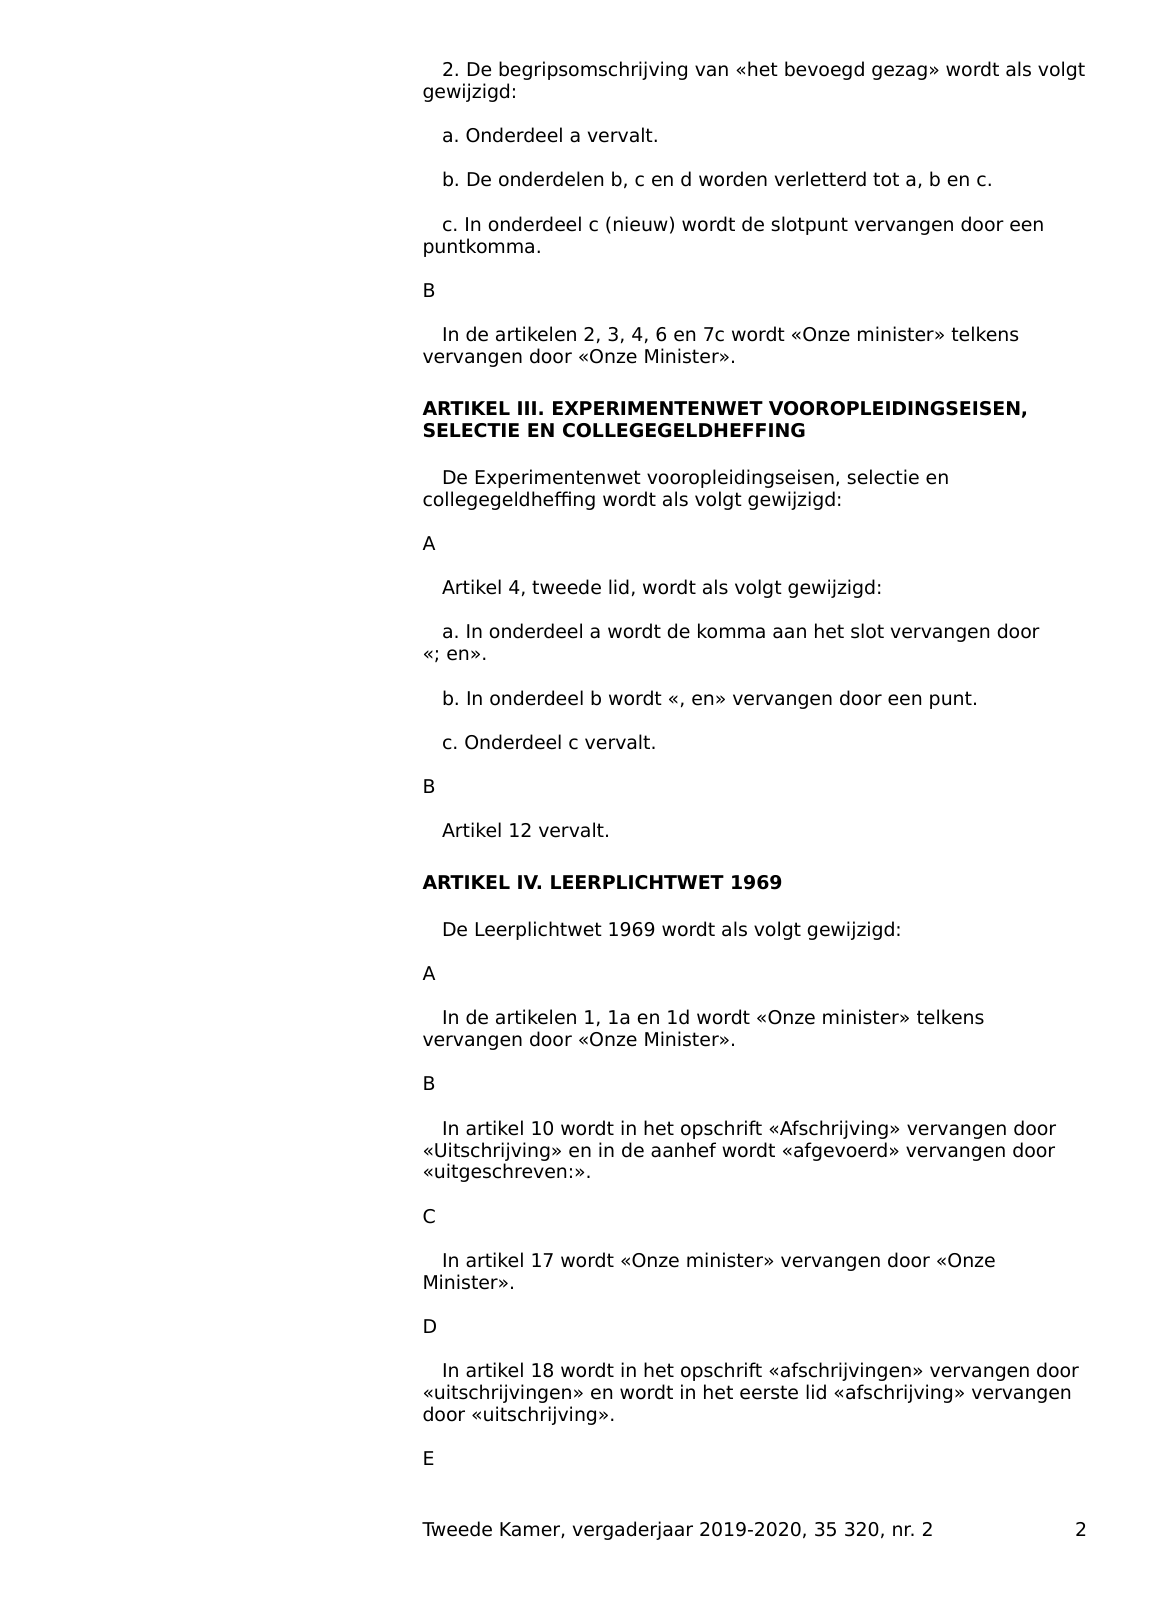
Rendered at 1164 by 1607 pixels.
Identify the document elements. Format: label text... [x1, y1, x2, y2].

subtitle ARTIKEL IV. LEERPLICHTWET 1969 [422, 872, 1087, 894]
text D [422, 1316, 1087, 1338]
text In artikel 10 wordt in het opschrift «Afschrijving» vervangen door «Uitschrijving» en in de aanhef wordt «afgevoerd» vervangen door «uitgeschreven:». [422, 1117, 1087, 1183]
text Artikel 4, tweede lid, wordt als volgt gewijzigd: [422, 577, 1087, 599]
text De Experimentenwet vooropleidingseisen, selectie en collegegeldheffing wordt als volgt gewijzigd: [422, 467, 1087, 511]
text A [422, 963, 1087, 985]
text In de artikelen 1, 1a en 1d wordt «Onze minister» telkens vervangen door «Onze Minister». [422, 1007, 1087, 1051]
text b. De onderdelen b, c en d worden verletterd tot a, b en c. [422, 169, 1087, 191]
text b. In onderdeel b wordt «, en» vervangen door een punt. [422, 687, 1087, 709]
text a. Onderdeel a vervalt. [422, 125, 1087, 147]
text In artikel 17 wordt «Onze minister» vervangen door «Onze Minister». [422, 1250, 1087, 1294]
text A [422, 533, 1087, 555]
text De Leerplichtwet 1969 wordt als volgt gewijzigd: [422, 919, 1087, 941]
text Artikel 12 vervalt. [422, 820, 1087, 842]
text B [422, 1073, 1087, 1095]
text C [422, 1206, 1087, 1228]
text E [422, 1448, 1087, 1470]
text 2. De begripsomschrijving van «het bevoegd gezag» wordt als volgt gewijzigd: [422, 59, 1087, 103]
text a. In onderdeel a wordt de komma aan het slot vervangen door «; en». [422, 621, 1087, 665]
subtitle ARTIKEL III. EXPERIMENTENWET VOOROPLEIDINGSEISEN, SELECTIE EN COLLEGEGELDHEFFING [422, 398, 1087, 442]
text In de artikelen 2, 3, 4, 6 en 7c wordt «Onze minister» telkens vervangen door «Onze Minister». [422, 324, 1087, 368]
text c. Onderdeel c vervalt. [422, 732, 1087, 753]
text B [422, 776, 1087, 798]
text B [422, 280, 1087, 302]
text In artikel 18 wordt in het opschrift «afschrijvingen» vervangen door «uitschrijvingen» en wordt in het eerste lid «afschrijving» vervangen door «uitschrijving». [422, 1360, 1087, 1426]
text c. In onderdeel c (nieuw) wordt de slotpunt vervangen door een puntkomma. [422, 213, 1087, 257]
